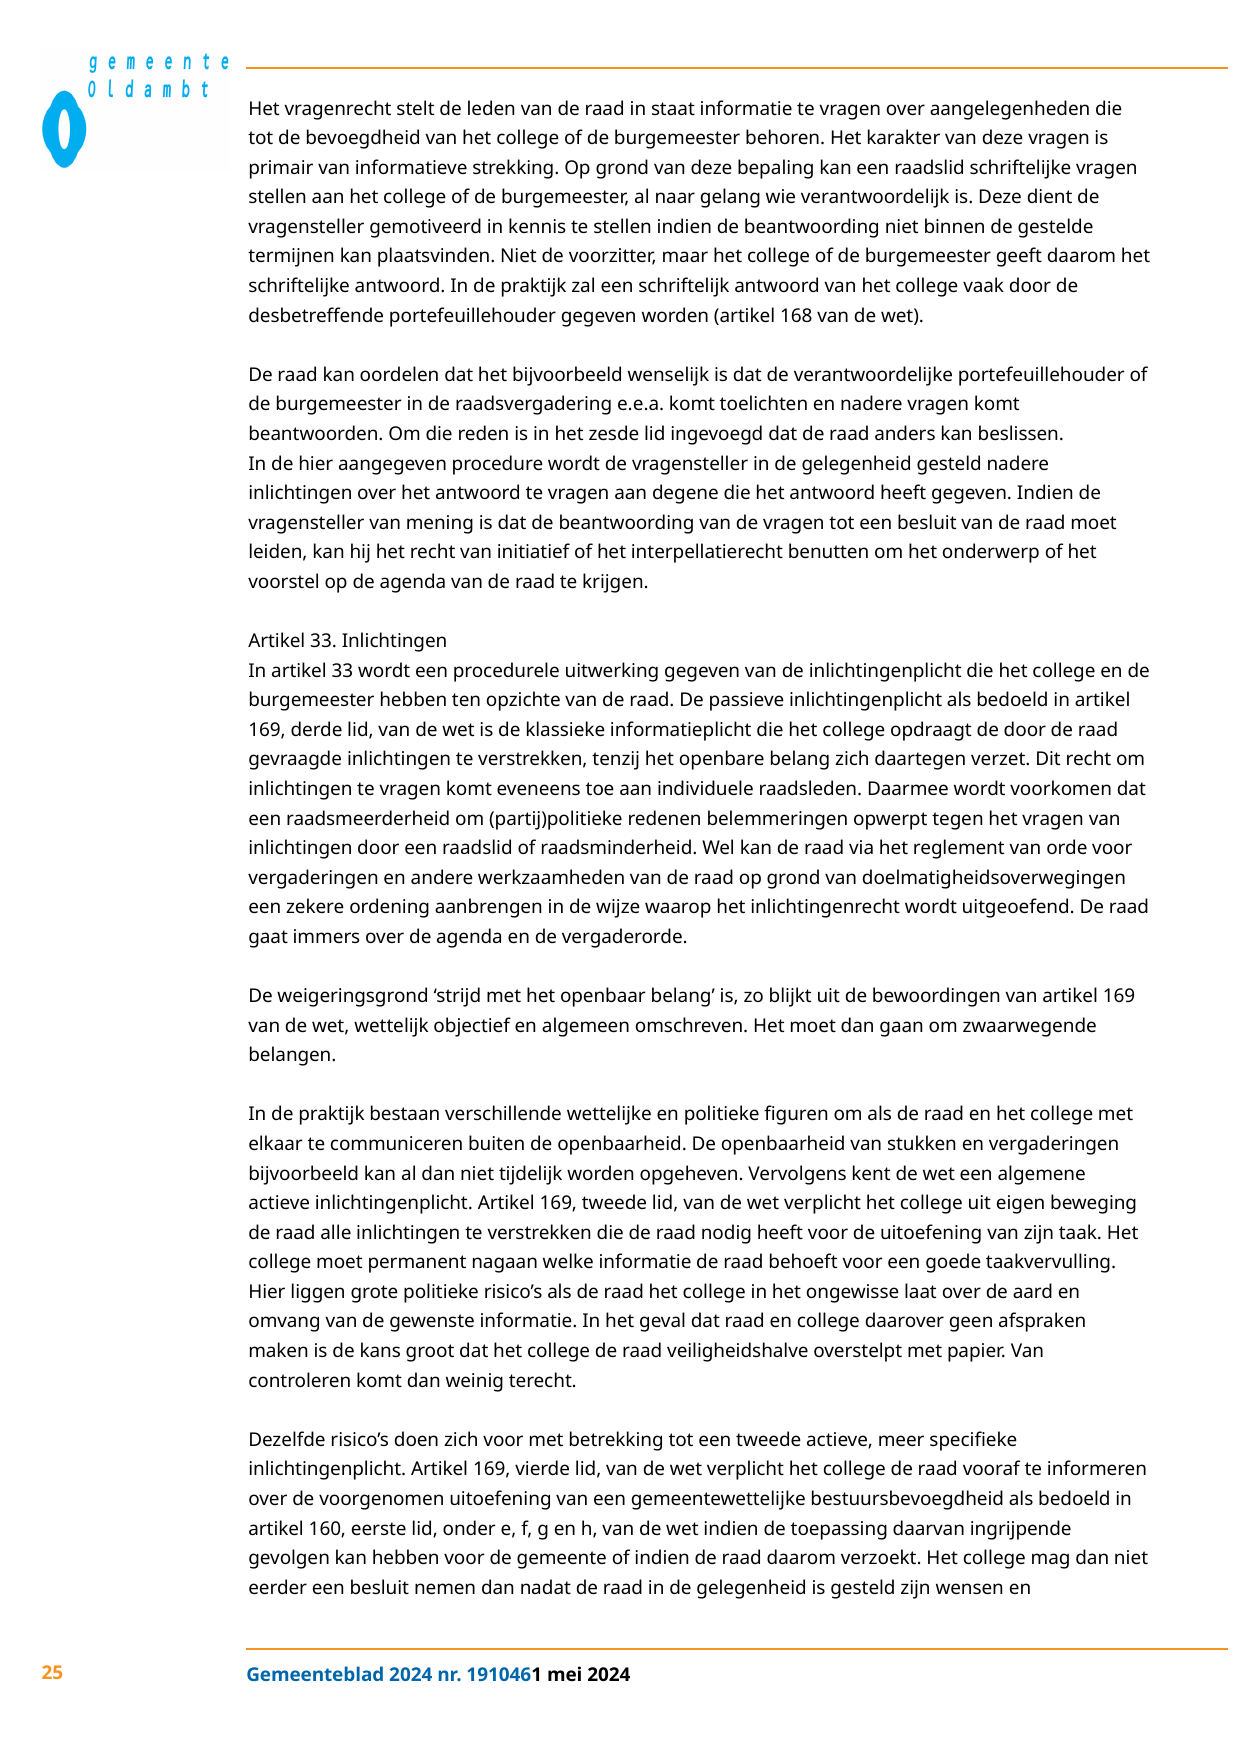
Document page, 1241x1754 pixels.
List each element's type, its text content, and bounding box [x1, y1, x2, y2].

text In de hier aangegeven procedure wordt de vragensteller in de gelegenheid gesteld nadere inlichtingen over het antwoord te vragen aan degene die het antwoord heeft gegeven. Indien de vragensteller van mening is dat de beantwoording van de vragen tot een besluit van de raad moet leiden, kan hij het recht van initiatief of het interpellatierecht benutten om het onderwerp of het voorstel op de agenda van de raad te krijgen. [248, 450, 1152, 594]
text Het vragenrecht stelt de leden van de raad in staat informatie te vragen over aangelegenheden die tot de bevoegdheid van het college of de burgemeester behoren. Het karakter van deze vragen is primair van informatieve strekking. Op grond van deze bepaling kan een raadslid schriftelijke vragen stellen aan het college of de burgemeester, al naar gelang wie verantwoordelijk is. Deze dient de vragensteller gemotiveerd in kennis te stellen indien de beantwoording niet binnen de gestelde termijnen kan plaatsvinden. Niet de voorzitter, maar het college of de burgemeester geeft daarom het schriftelijke antwoord. In de praktijk zal een schriftelijk antwoord van het college vaak door de desbetreffende portefeuillehouder gegeven worden (artikel 168 van de wet). [248, 95, 1152, 328]
text De weigeringsgrond ‘strijd met het openbaar belang’ is, zo blijkt uit de bewoordingen van artikel 169 van de wet, wettelijk objectief en algemeen omschreven. Het moet dan gaan om zwaarwegende belangen. [248, 982, 1152, 1067]
text De raad kan oordelen dat het bijvoorbeeld wenselijk is dat de verantwoordelijke portefeuillehouder of de burgemeester in de raadsvergadering e.e.a. komt toelichten en nadere vragen komt beantwoorden. Om die reden is in het zesde lid ingevoegd dat de raad anders kan beslissen. [248, 361, 1152, 446]
text In artikel 33 wordt een procedurele uitwerking gegeven van de inlichtingenplicht die het college en de burgemeester hebben ten opzichte van de raad. De passieve inlichtingenplicht als bedoeld in artikel 169, derde lid, van de wet is de klassieke informatieplicht die het college opdraagt de door de raad gevraagde inlichtingen te verstrekken, tenzij het openbare belang zich daartegen verzet. Dit recht om inlichtingen te vragen komt eveneens toe aan individuele raadsleden. Daarmee wordt voorkomen dat een raadsmeerderheid om (partij)politieke redenen belemmeringen opwerpt tegen het vragen van inlichtingen door een raadslid of raadsminderheid. Wel kan de raad via het reglement van orde voor vergaderingen en andere werkzaamheden van de raad op grond van doelmatigheidsoverwegingen een zekere ordening aanbrengen in de wijze waarop het inlichtingenrecht wordt uitgeoefend. De raad gaat immers over de agenda en de vergaderorde. [248, 657, 1152, 949]
text In de praktijk bestaan verschillende wettelijke en politieke figuren om als de raad en het college met elkaar te communiceren buiten de openbaarheid. De openbaarheid van stukken en vergaderingen bijvoorbeeld kan al dan niet tijdelijk worden opgeheven. Vervolgens kent de wet een algemene actieve inlichtingenplicht. Artikel 169, tweede lid, van de wet verplicht het college uit eigen beweging de raad alle inlichtingen te verstrekken die de raad nodig heeft voor de uitoefening van zijn taak. Het college moet permanent nagaan welke informatie de raad behoeft voor een goede taakvervulling. Hier liggen grote politieke risico’s als de raad het college in het ongewisse laat over de aard en omvang van de gewenste informatie. In het geval dat raad en college daarover geen afspraken maken is de kans groot dat het college de raad veiligheidshalve overstelpt met papier. Van controleren komt dan weinig terecht. [248, 1101, 1152, 1393]
picture [41, 47, 231, 172]
text Artikel 33. Inlichtingen [248, 627, 1152, 653]
text Dezelfde risico’s doen zich voor met betrekking tot een tweede actieve, meer specifieke inlichtingenplicht. Artikel 169, vierde lid, van de wet verplicht het college de raad vooraf te informeren over de voorgenomen uitoefening van een gemeentewettelijke bestuursbevoegdheid als bedoeld in artikel 160, eerste lid, onder e, f, g en h, van de wet indien de toepassing daarvan ingrijpende gevolgen kan hebben voor de gemeente of indien de raad daarom verzoekt. Het college mag dan niet eerder een besluit nemen dan nadat de raad in de gelegenheid is gesteld zijn wensen en [248, 1426, 1152, 1600]
